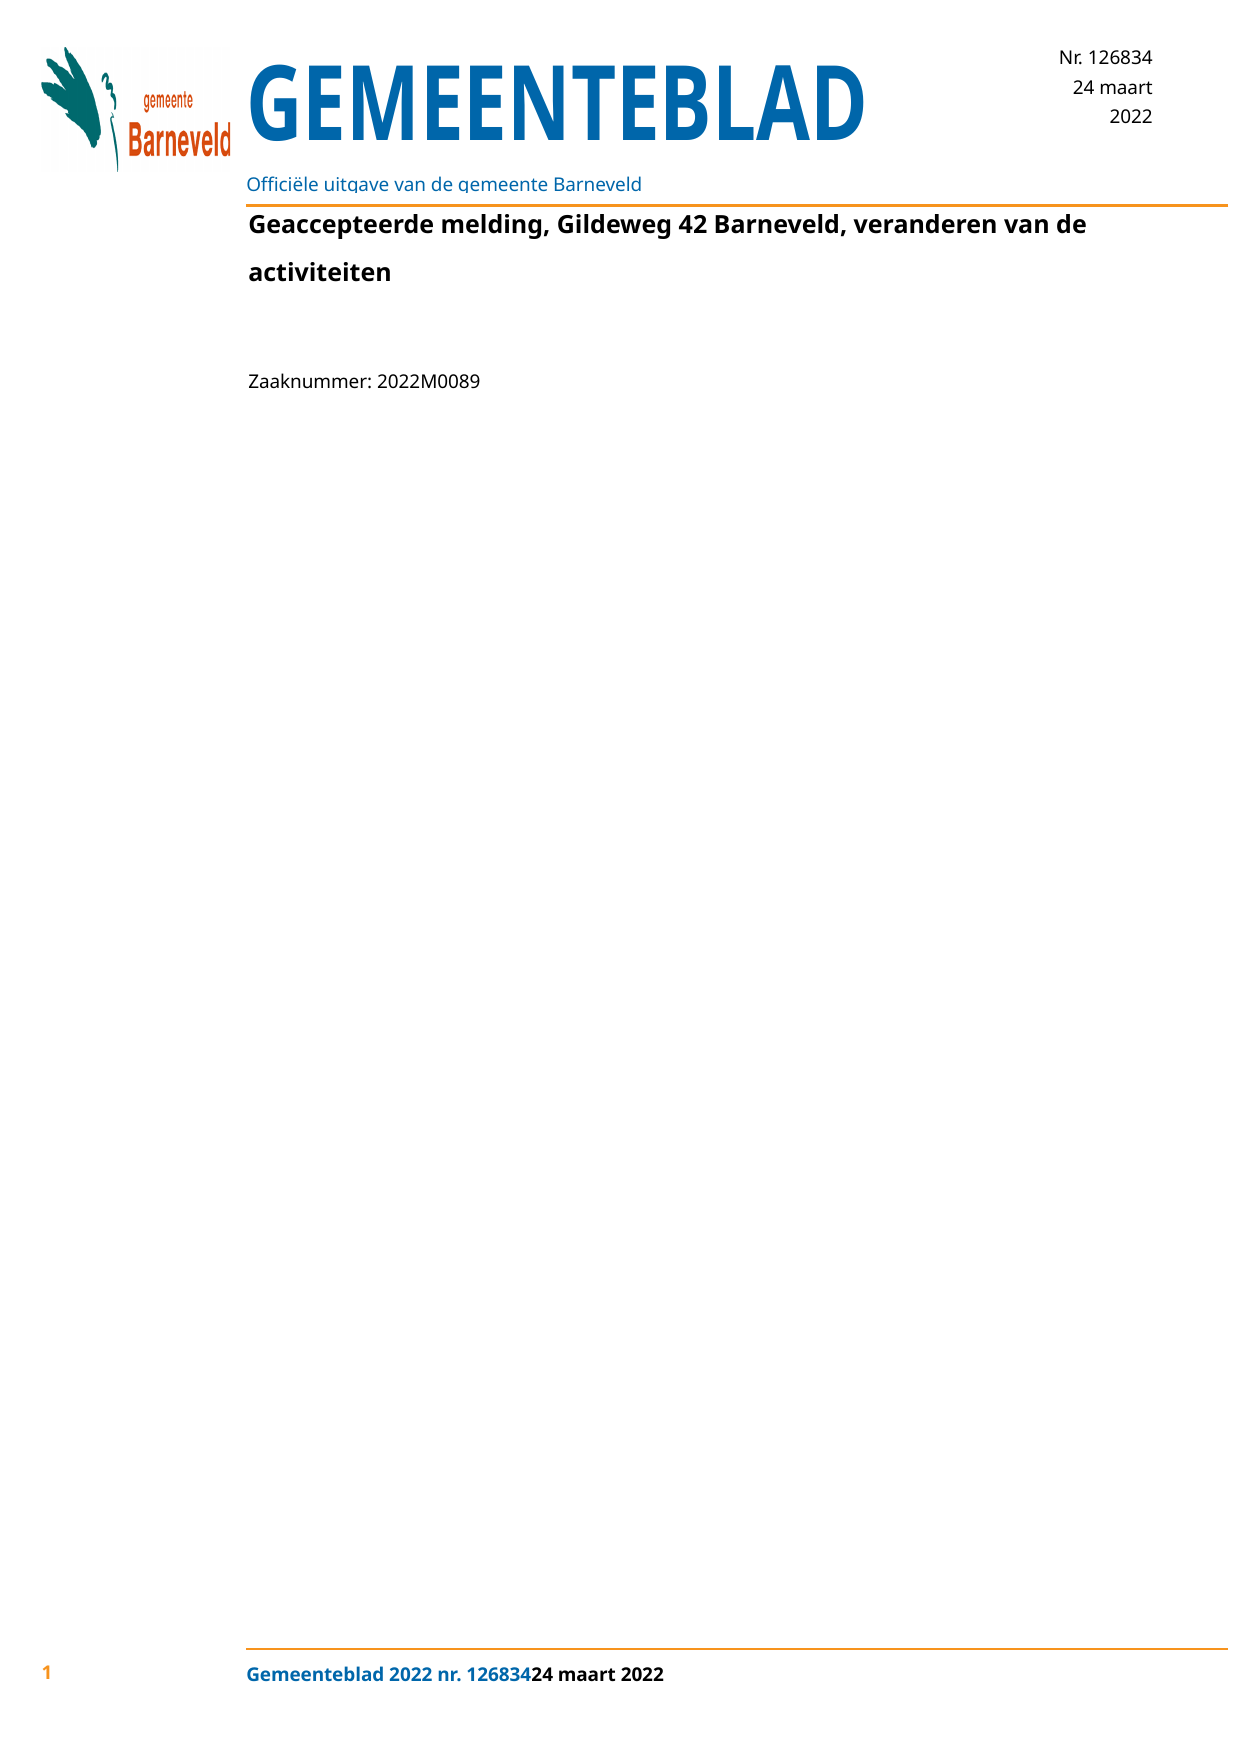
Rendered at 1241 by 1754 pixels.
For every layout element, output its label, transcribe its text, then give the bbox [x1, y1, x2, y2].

text Zaaknummer: 2022M0089 [248, 368, 1152, 394]
picture [41, 47, 231, 172]
text Geaccepteerde melding, Gildeweg 42 Barneveld, veranderen van de activiteiten [248, 207, 1152, 288]
